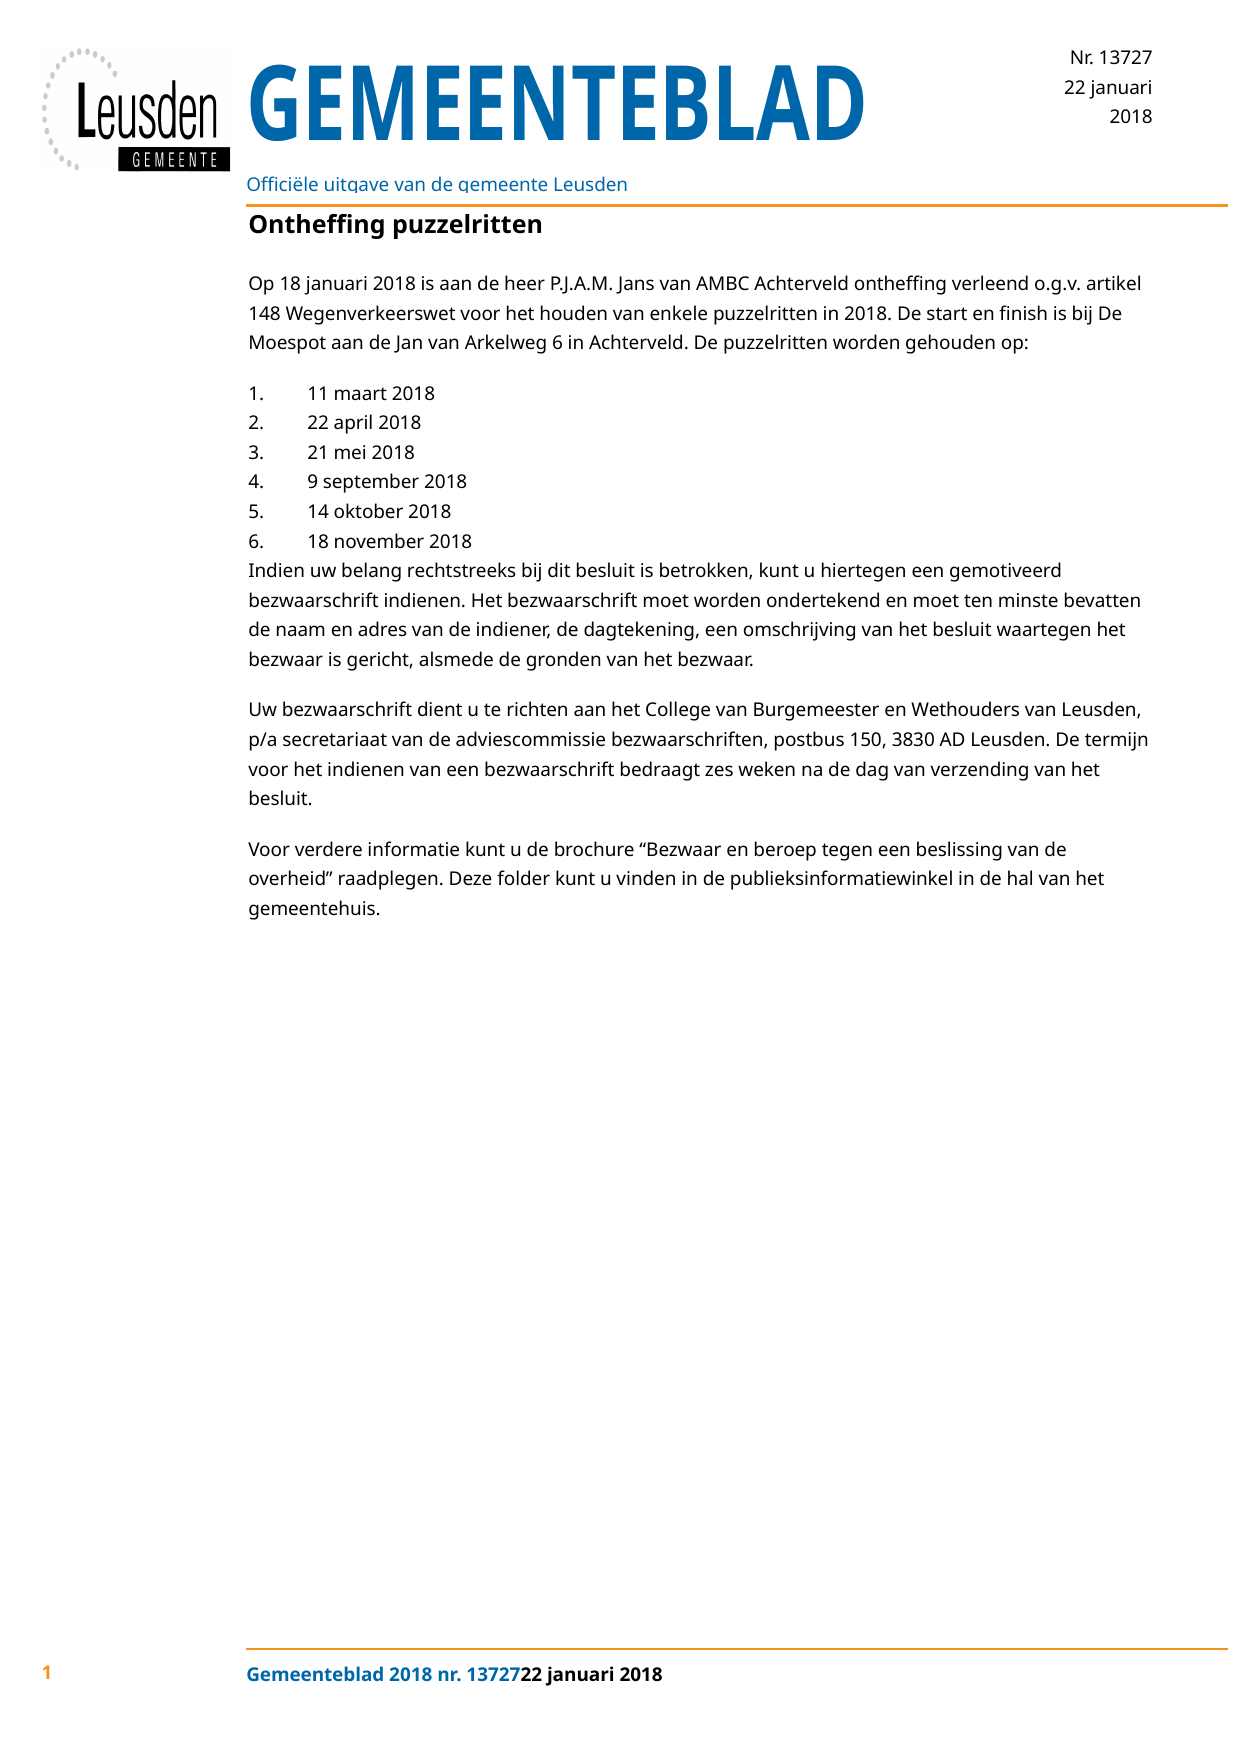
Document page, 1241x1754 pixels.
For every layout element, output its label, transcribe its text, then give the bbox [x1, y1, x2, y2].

text Indien uw belang rechtstreeks bij dit besluit is betrokken, kunt u hiertegen een gemotiveerd bezwaarschrift indienen. Het bezwaarschrift moet worden ondertekend en moet ten minste bevatten de naam en adres van de indiener, de dagtekening, een omschrijving van het besluit waartegen het bezwaar is gericht, alsmede de gronden van het bezwaar. [248, 557, 1152, 672]
list 14 oktober 2018 [248, 498, 1152, 524]
text Voor verdere informatie kunt u de brochure “Bezwaar en beroep tegen een beslissing van de overheid” raadplegen. Deze folder kunt u vinden in de publieksinformatiewinkel in de hal van het gemeentehuis. [248, 836, 1152, 921]
list 18 november 2018 [248, 528, 1152, 553]
list 11 maart 2018 [248, 380, 1152, 406]
text Op 18 januari 2018 is aan de heer P.J.A.M. Jans van AMBC Achterveld ontheffing verleend o.g.v. artikel 148 Wegenverkeerswet voor het houden van enkele puzzelritten in 2018. De start en finish is bij De Moespot aan de Jan van Arkelweg 6 in Achterveld. De puzzelritten worden gehouden op: [248, 270, 1152, 355]
picture [41, 47, 231, 172]
list 9 september 2018 [248, 469, 1152, 494]
list 22 april 2018 [248, 409, 1152, 435]
text Ontheffing puzzelritten [248, 207, 1152, 241]
text Uw bezwaarschrift dient u te richten aan het College van Burgemeester en Wethouders van Leusden, p/a secretariaat van de adviescommissie bezwaarschriften, postbus 150, 3830 AD Leusden. De termijn voor het indienen van een bezwaarschrift bedraagt zes weken na de dag van verzending van het besluit. [248, 697, 1152, 811]
list 21 mei 2018 [248, 439, 1152, 465]
